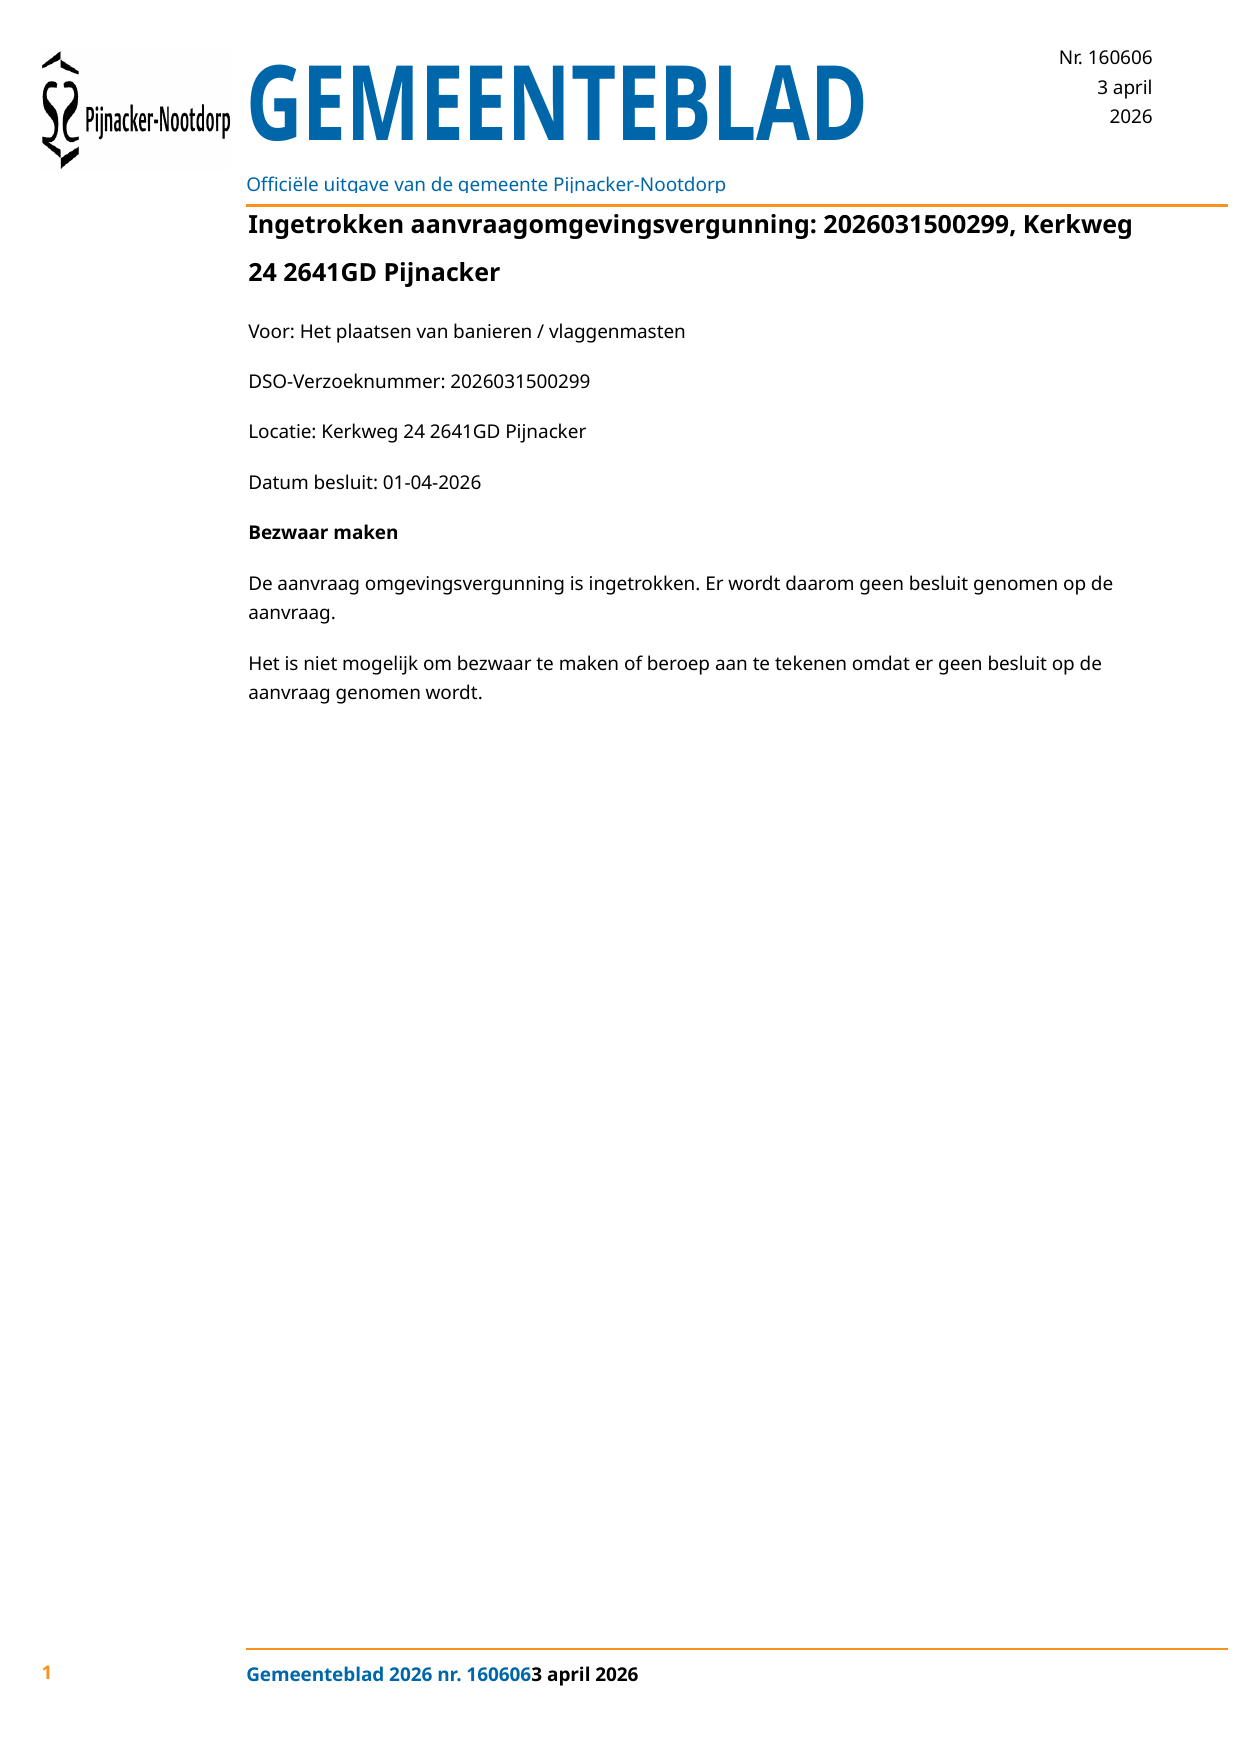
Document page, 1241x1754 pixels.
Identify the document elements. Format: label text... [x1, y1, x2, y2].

picture [41, 47, 231, 172]
text Ingetrokken aanvraagomgevingsvergunning: 2026031500299, Kerkweg 24 2641GD Pijnacker [248, 207, 1152, 288]
text DSO-Verzoeknummer: 2026031500299 [248, 368, 1152, 394]
text Voor: Het plaatsen van banieren / vlaggenmasten [248, 318, 1152, 344]
text De aanvraag omgevingsvergunning is ingetrokken. Er wordt daarom geen besluit genomen op de aanvraag. [248, 570, 1152, 625]
text Locatie: Kerkweg 24 2641GD Pijnacker [248, 419, 1152, 444]
text Bezwaar maken [248, 519, 1152, 545]
text Het is niet mogelijk om bezwaar te maken of beroep aan te tekenen omdat er geen besluit op de aanvraag genomen wordt. [248, 650, 1152, 705]
text Datum besluit: 01-04-2026 [248, 469, 1152, 495]
